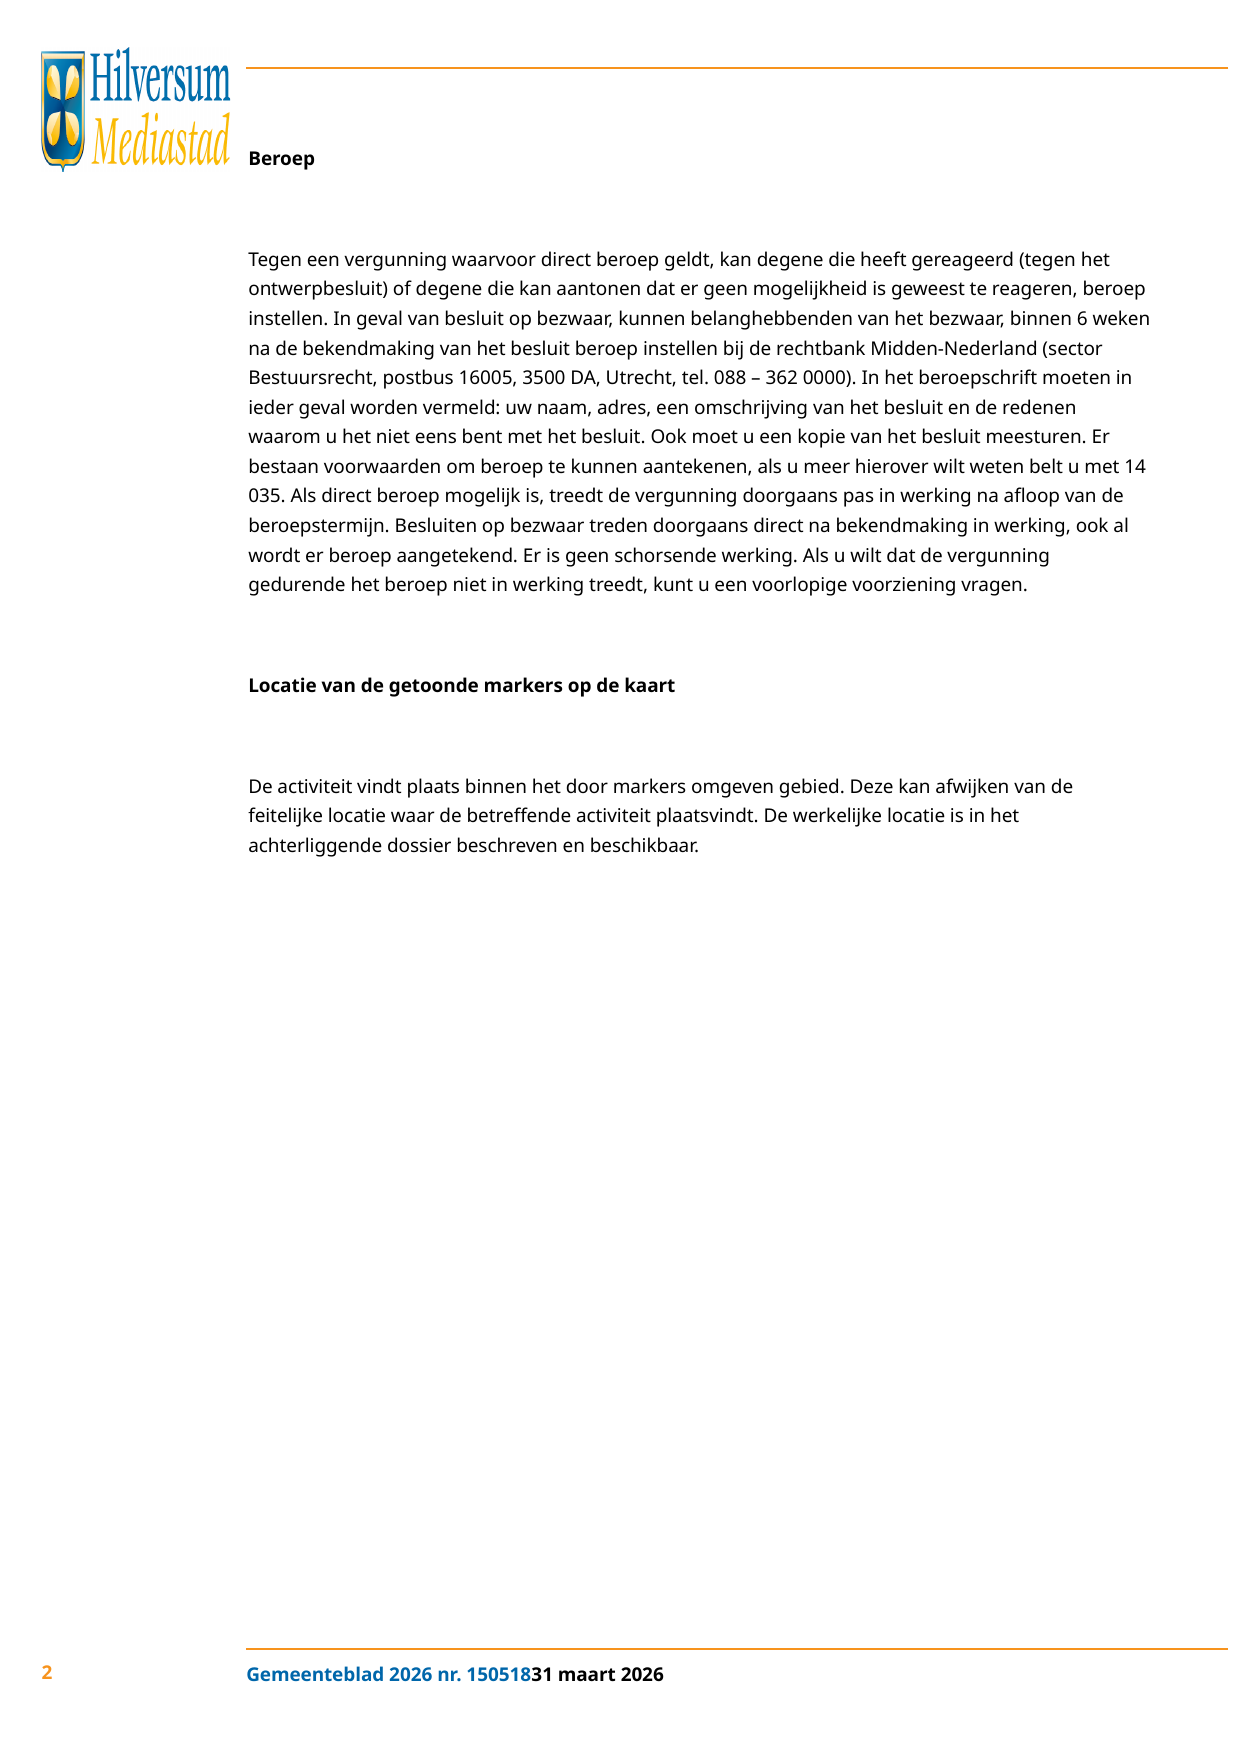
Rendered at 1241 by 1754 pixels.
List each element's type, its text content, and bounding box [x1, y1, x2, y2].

text Locatie van de getoonde markers op de kaart [248, 672, 1152, 698]
text De activiteit vindt plaats binnen het door markers omgeven gebied. Deze kan afwijken van de feitelijke locatie waar de betreffende activiteit plaatsvindt. De werkelijke locatie is in het achterliggende dossier beschreven en beschikbaar. [248, 773, 1152, 858]
text Beroep [248, 145, 1152, 171]
text Tegen een vergunning waarvoor direct beroep geldt, kan degene die heeft gereageerd (tegen het ontwerpbesluit) of degene die kan aantonen dat er geen mogelijkheid is geweest te reageren, beroep instellen. In geval van besluit op bezwaar, kunnen belanghebbenden van het bezwaar, binnen 6 weken na de bekendmaking van het besluit beroep instellen bij de rechtbank Midden-Nederland (sector Bestuursrecht, postbus 16005, 3500 DA, Utrecht, tel. 088 – 362 0000). In het beroepschrift moeten in ieder geval worden vermeld: uw naam, adres, een omschrijving van het besluit en de redenen waarom u het niet eens bent met het besluit. Ook moet u een kopie van het besluit meesturen. Er bestaan voorwaarden om beroep te kunnen aantekenen, als u meer hierover wilt weten belt u met 14 035. Als direct beroep mogelijk is, treedt de vergunning doorgaans pas in werking na afloop van de beroepstermijn. Besluiten op bezwaar treden doorgaans direct na bekendmaking in werking, ook al wordt er beroep aangetekend. Er is geen schorsende werking. Als u wilt dat de vergunning gedurende het beroep niet in werking treedt, kunt u een voorlopige voorziening vragen. [248, 246, 1152, 597]
picture [41, 47, 231, 172]
